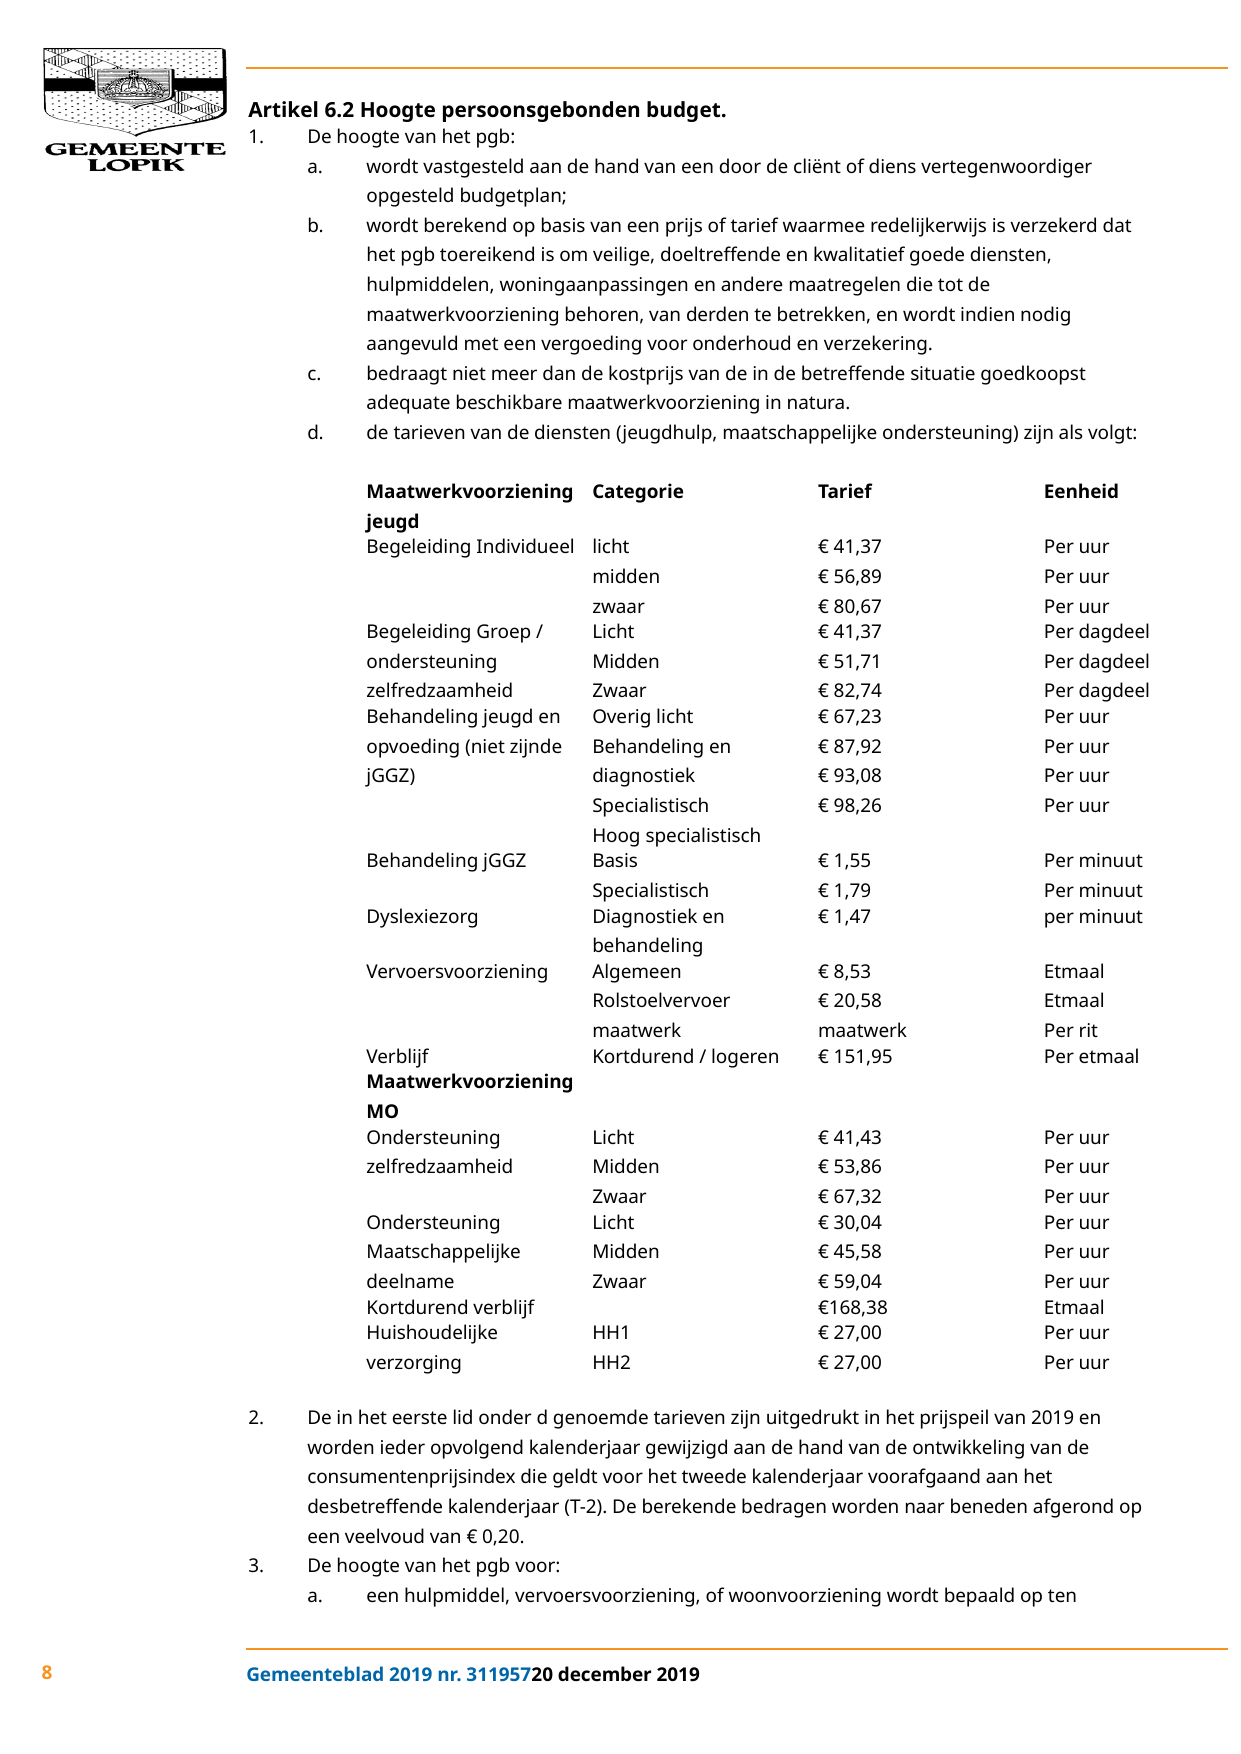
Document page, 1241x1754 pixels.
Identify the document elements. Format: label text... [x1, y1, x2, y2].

picture [41, 47, 231, 172]
list bedraagt niet meer dan de kostprijs van de in de betreffende situatie goedkoopst adequate beschikbare maatwerkvoorziening in natura. [307, 360, 1152, 415]
table_cell Ondersteuning zelfredzaamheid [366, 1124, 592, 1209]
table_cell [1044, 1069, 1240, 1124]
table_cell Per minuut Per minuut [1044, 848, 1240, 903]
table_cell Huishoudelijke verzorging [366, 1320, 592, 1375]
table_cell [592, 1294, 818, 1319]
table_cell Per uur Per uur Per uur [1044, 1209, 1240, 1294]
table_cell Begeleiding Groep / ondersteuning zelfredzaamheid [366, 619, 592, 703]
table_cell Per etmaal [1044, 1043, 1240, 1069]
table_cell Licht Midden Zwaar [592, 619, 818, 703]
table_header Eenheid [1044, 478, 1240, 534]
table_cell Ondersteuning Maatschappelijke deelname [366, 1209, 592, 1294]
table_cell Verblijf [366, 1043, 592, 1069]
table_cell Kortdurend / logeren [592, 1043, 818, 1069]
table_cell Behandeling jGGZ [366, 848, 592, 903]
list De hoogte van het pgb: [248, 123, 1152, 149]
table_cell Kortdurend verblijf [366, 1294, 592, 1319]
table_header Tarief [818, 478, 1044, 534]
table_cell per minuut [1044, 903, 1240, 958]
table_cell Basis Specialistisch [592, 848, 818, 903]
table_cell Etmaal Etmaal Per rit [1044, 958, 1240, 1043]
table_cell € 41,37 € 51,71 € 82,74 [818, 619, 1044, 703]
list De hoogte van het pgb voor: [248, 1552, 1152, 1578]
table_cell € 41,43 € 53,86 € 67,32 [818, 1124, 1044, 1209]
table_cell Per uur Per uur Per uur [1044, 1124, 1240, 1209]
table_cell Licht Midden Zwaar [592, 1124, 818, 1209]
table_header Maatwerkvoorziening jeugd [366, 478, 592, 534]
table_cell € 8,53 € 20,58 maatwerk [818, 958, 1044, 1043]
list De in het eerste lid onder d genoemde tarieven zijn uitgedrukt in het prijspeil van 2019 en worden ieder opvolgend kalenderjaar gewijzigd aan de hand van de ontwikkeling van de consumentenprijsindex die geldt voor het tweede kalenderjaar voorafgaand aan het desbetreffende kalenderjaar (T-2). De berekende bedragen worden naar beneden afgerond op een veelvoud van € 0,20. [248, 1404, 1152, 1549]
list wordt vastgesteld aan de hand van een door de cliënt of diens vertegenwoordiger opgesteld budgetplan; [307, 153, 1152, 208]
table_cell € 27,00 € 27,00 [818, 1320, 1044, 1375]
table_cell € 67,23 € 87,92 € 93,08 € 98,26 [818, 704, 1044, 847]
table_cell € 41,37 € 56,89 € 80,67 [818, 534, 1044, 618]
table_cell € 1,47 [818, 903, 1044, 958]
table_cell € 151,95 [818, 1043, 1044, 1069]
table_header Categorie [592, 478, 818, 534]
table_cell Behandeling jeugd en opvoeding (niet zijnde jGGZ) [366, 704, 592, 847]
table_cell Algemeen Rolstoelvervoer maatwerk [592, 958, 818, 1043]
table_cell HH1 HH2 [592, 1320, 818, 1375]
table_cell Dyslexiezorg [366, 903, 592, 958]
table_cell Diagnostiek en behandeling [592, 903, 818, 958]
table_cell Etmaal [1044, 1294, 1240, 1319]
list wordt berekend op basis van een prijs of tarief waarmee redelijkerwijs is verzekerd dat het pgb toereikend is om veilige, doeltreffende en kwalitatief goede diensten, hulpmiddelen, woningaanpassingen en andere maatregelen die tot de maatwerkvoorziening behoren, van derden te betrekken, en wordt indien nodig aangevuld met een vergoeding voor onderhoud en verzekering. [307, 212, 1152, 356]
table_cell €168,38 [818, 1294, 1044, 1319]
table_cell € 30,04 € 45,58 € 59,04 [818, 1209, 1044, 1294]
table_cell [818, 1069, 1044, 1124]
table_cell Per dagdeel Per dagdeel Per dagdeel [1044, 619, 1240, 703]
table_cell [592, 1069, 818, 1124]
list de tarieven van de diensten (jeugdhulp, maatschappelijke ondersteuning) zijn als volgt: [307, 419, 1152, 445]
table_cell € 1,55 € 1,79 [818, 848, 1044, 903]
table_cell Per uur Per uur [1044, 1320, 1240, 1375]
table_cell Vervoersvoorziening [366, 958, 592, 1043]
table_cell Per uur Per uur Per uur Per uur [1044, 704, 1240, 847]
table_cell Licht Midden Zwaar [592, 1209, 818, 1294]
table_cell Per uur Per uur Per uur [1044, 534, 1240, 618]
table_cell Overig licht Behandeling en diagnostiek Specialistisch Hoog specialistisch [592, 704, 818, 847]
text Artikel 6.2 Hoogte persoonsgebonden budget. [248, 95, 1152, 123]
table_cell licht midden zwaar [592, 534, 818, 618]
table_cell Begeleiding Individueel [366, 534, 592, 618]
list een hulpmiddel, vervoersvoorziening, of woonvoorziening wordt bepaald op ten [307, 1582, 1152, 1608]
table_cell Maatwerkvoorziening MO [366, 1069, 592, 1124]
